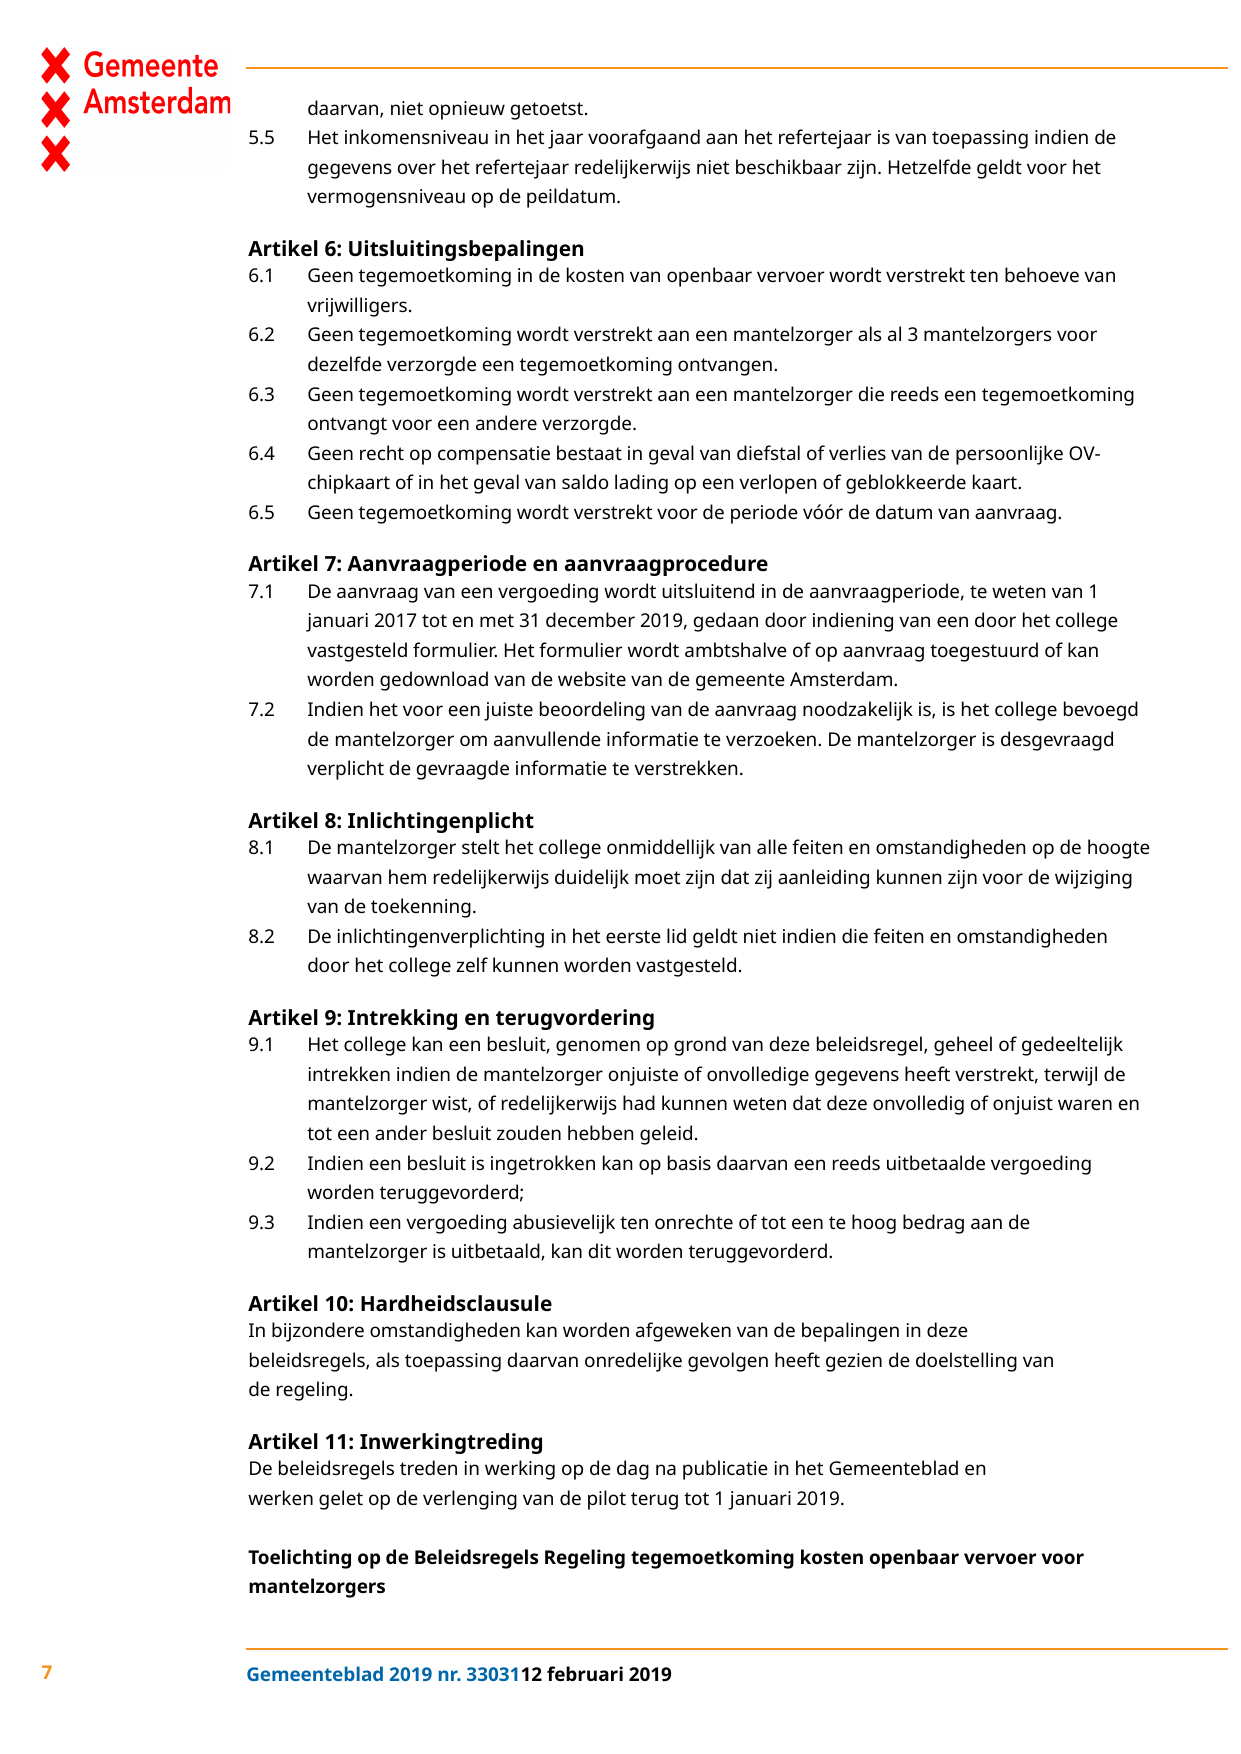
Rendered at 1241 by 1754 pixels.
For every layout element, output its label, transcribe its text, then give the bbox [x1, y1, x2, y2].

list Het college kan een besluit, genomen op grond van deze beleidsregel, geheel of gedeeltelijk intrekken indien de mantelzorger onjuiste of onvolledige gegevens heeft verstrekt, terwijl de mantelzorger wist, of redelijkerwijs had kunnen weten dat deze onvolledig of onjuist waren en tot een ander besluit zouden hebben geleid. [248, 1031, 1152, 1146]
text Artikel 8: Inlichtingenplicht [248, 806, 1152, 834]
picture [41, 47, 231, 172]
list De mantelzorger stelt het college onmiddellijk van alle feiten en omstandigheden op de hoogte waarvan hem redelijkerwijs duidelijk moet zijn dat zij aanleiding kunnen zijn voor de wijziging van de toekenning. [248, 834, 1152, 919]
text werken gelet op de verlenging van de pilot terug tot 1 januari 2019. [248, 1485, 1152, 1511]
list Geen recht op compensatie bestaat in geval van diefstal of verlies van de persoonlijke OV-chipkaart of in het geval van saldo lading op een verlopen of geblokkeerde kaart. [248, 440, 1152, 495]
list Het inkomensniveau in het jaar voorafgaand aan het refertejaar is van toepassing indien de gegevens over het refertejaar redelijkerwijs niet beschikbaar zijn. Hetzelfde geldt voor het vermogensniveau op de peildatum. [248, 124, 1152, 209]
text Artikel 10: Hardheidsclausule [248, 1289, 1152, 1317]
text Toelichting op de Beleidsregels Regeling tegemoetkoming kosten openbaar vervoer voor mantelzorgers [248, 1544, 1152, 1599]
text Artikel 9: Intrekking en terugvordering [248, 1003, 1152, 1031]
list daarvan, niet opnieuw getoetst. [248, 95, 1152, 121]
list Geen tegemoetkoming wordt verstrekt voor de periode vóór de datum van aanvraag. [248, 499, 1152, 525]
list Geen tegemoetkoming wordt verstrekt aan een mantelzorger als al 3 mantelzorgers voor dezelfde verzorgde een tegemoetkoming ontvangen. [248, 322, 1152, 377]
text beleidsregels, als toepassing daarvan onredelijke gevolgen heeft gezien de doelstelling van [248, 1347, 1152, 1373]
text Artikel 11: Inwerkingtreding [248, 1427, 1152, 1455]
list Indien een besluit is ingetrokken kan op basis daarvan een reeds uitbetaalde vergoeding worden teruggevorderd; [248, 1150, 1152, 1205]
list De aanvraag van een vergoeding wordt uitsluitend in de aanvraagperiode, te weten van 1 januari 2017 tot en met 31 december 2019, gedaan door indiening van een door het college vastgesteld formulier. Het formulier wordt ambtshalve of op aanvraag toegestuurd of kan worden gedownload van de website van de gemeente Amsterdam. [248, 578, 1152, 692]
list Indien het voor een juiste beoordeling van de aanvraag noodzakelijk is, is het college bevoegd de mantelzorger om aanvullende informatie te verzoeken. De mantelzorger is desgevraagd verplicht de gevraagde informatie te verstrekken. [248, 696, 1152, 781]
text Artikel 6: Uitsluitingsbepalingen [248, 234, 1152, 262]
text de regeling. [248, 1377, 1152, 1402]
text De beleidsregels treden in werking op de dag na publicatie in het Gemeenteblad en [248, 1455, 1152, 1481]
list Indien een vergoeding abusievelijk ten onrechte of tot een te hoog bedrag aan de mantelzorger is uitbetaald, kan dit worden teruggevorderd. [248, 1209, 1152, 1264]
text In bijzondere omstandigheden kan worden afgeweken van de bepalingen in deze [248, 1317, 1152, 1343]
list De inlichtingenverplichting in het eerste lid geldt niet indien die feiten en omstandigheden door het college zelf kunnen worden vastgesteld. [248, 923, 1152, 978]
text Artikel 7: Aanvraagperiode en aanvraagprocedure [248, 549, 1152, 578]
list Geen tegemoetkoming in de kosten van openbaar vervoer wordt verstrekt ten behoeve van vrijwilligers. [248, 262, 1152, 318]
list Geen tegemoetkoming wordt verstrekt aan een mantelzorger die reeds een tegemoetkoming ontvangt voor een andere verzorgde. [248, 381, 1152, 436]
